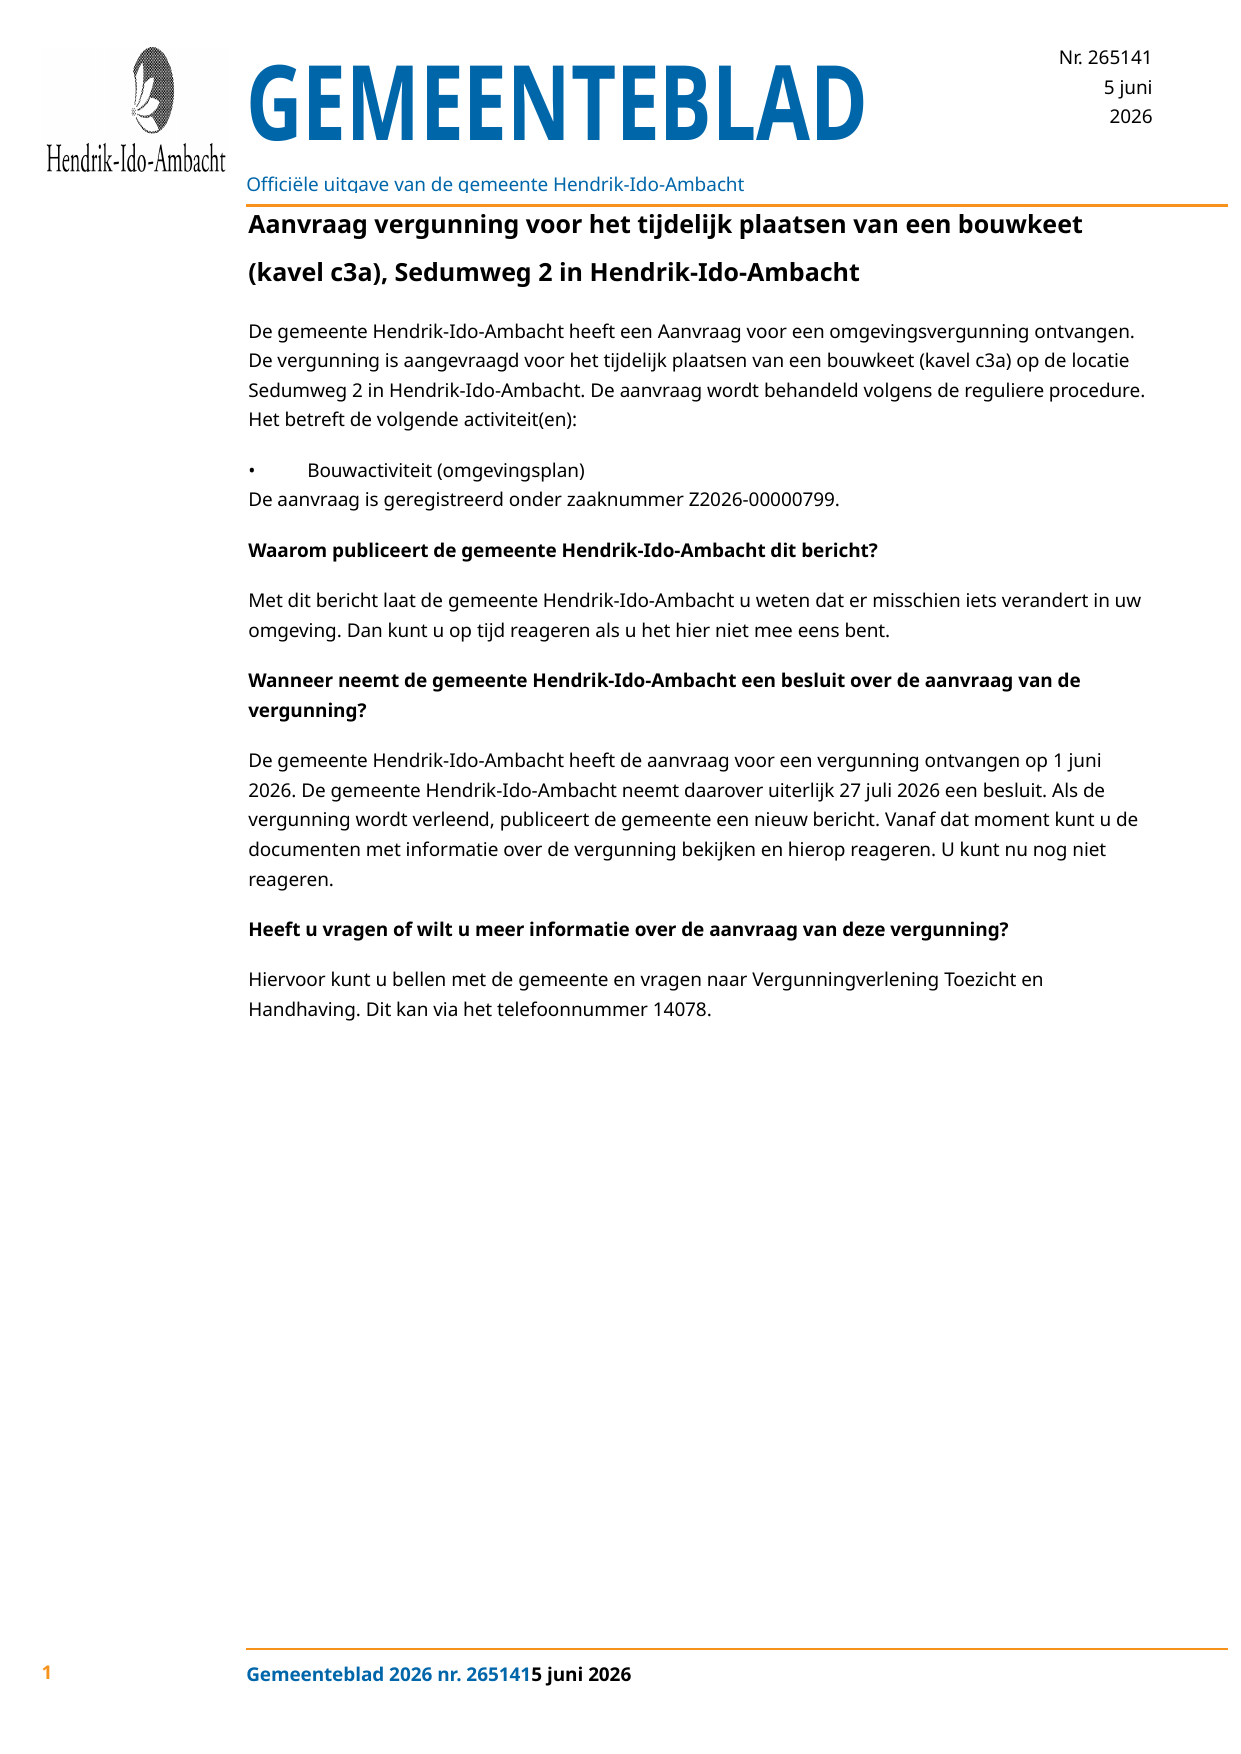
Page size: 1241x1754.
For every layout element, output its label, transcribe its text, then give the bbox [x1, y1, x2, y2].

text Waarom publiceert de gemeente Hendrik-Ido-Ambacht dit bericht? [248, 537, 1152, 563]
text Aanvraag vergunning voor het tijdelijk plaatsen van een bouwkeet (kavel c3a), Sedumweg 2 in Hendrik-Ido-Ambacht [248, 207, 1152, 288]
picture [41, 47, 231, 172]
text De gemeente Hendrik-Ido-Ambacht heeft de aanvraag voor een vergunning ontvangen op 1 juni 2026. De gemeente Hendrik-Ido-Ambacht neemt daarover uiterlijk 27 juli 2026 een besluit. Als de vergunning wordt verleend, publiceert de gemeente een nieuw bericht. Vanaf dat moment kunt u de documenten met informatie over de vergunning bekijken en hierop reageren. U kunt nu nog niet reageren. [248, 747, 1152, 892]
text Wanneer neemt de gemeente Hendrik-Ido-Ambacht een besluit over de aanvraag van de vergunning? [248, 667, 1152, 723]
text De aanvraag is geregistreerd onder zaaknummer Z2026-00000799. [248, 487, 1152, 512]
list Bouwactiviteit (omgevingsplan) [248, 457, 1152, 483]
text De gemeente Hendrik-Ido-Ambacht heeft een Aanvraag voor een omgevingsvergunning ontvangen. De vergunning is aangevraagd voor het tijdelijk plaatsen van een bouwkeet (kavel c3a) op de locatie Sedumweg 2 in Hendrik-Ido-Ambacht. De aanvraag wordt behandeld volgens de reguliere procedure. Het betreft de volgende activiteit(en): [248, 318, 1152, 432]
text Hiervoor kunt u bellen met de gemeente en vragen naar Vergunningverlening Toezicht en Handhaving. Dit kan via het telefoonnummer 14078. [248, 967, 1152, 1022]
text Met dit bericht laat de gemeente Hendrik-Ido-Ambacht u weten dat er misschien iets verandert in uw omgeving. Dan kunt u op tijd reageren als u het hier niet mee eens bent. [248, 587, 1152, 643]
text Heeft u vragen of wilt u meer informatie over de aanvraag van deze vergunning? [248, 916, 1152, 942]
